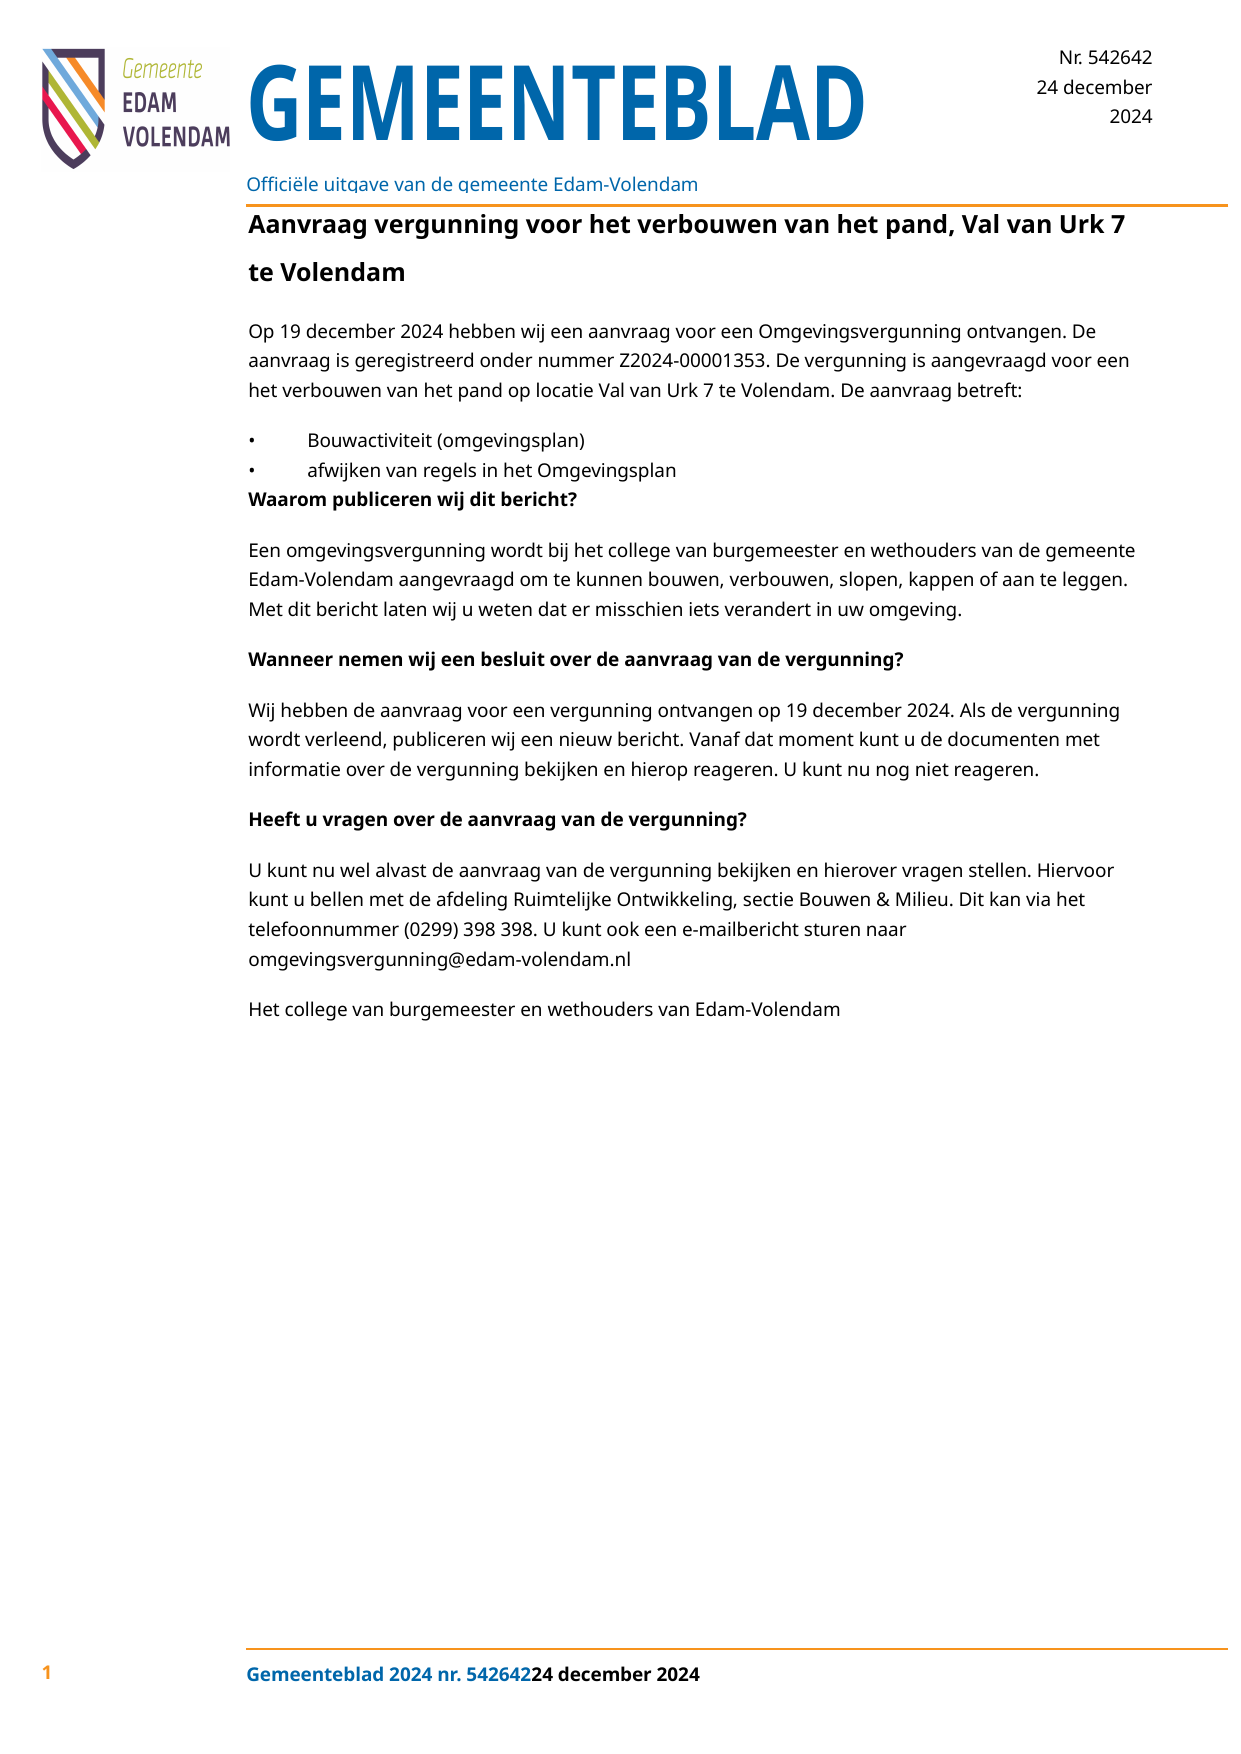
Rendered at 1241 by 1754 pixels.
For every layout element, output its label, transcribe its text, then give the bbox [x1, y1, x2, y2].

text Wanneer nemen wij een besluit over de aanvraag van de vergunning? [248, 647, 1152, 672]
list Bouwactiviteit (omgevingsplan) [248, 427, 1152, 453]
text Heeft u vragen over de aanvraag van de vergunning? [248, 807, 1152, 832]
text Een omgevingsvergunning wordt bij het college van burgemeester en wethouders van de gemeente Edam-Volendam aangevraagd om te kunnen bouwen, verbouwen, slopen, kappen of aan te leggen. Met dit bericht laten wij u weten dat er misschien iets verandert in uw omgeving. [248, 537, 1152, 622]
text Het college van burgemeester en wethouders van Edam-Volendam [248, 996, 1152, 1022]
list afwijken van regels in het Omgevingsplan [248, 457, 1152, 483]
text U kunt nu wel alvast de aanvraag van de vergunning bekijken en hierover vragen stellen. Hiervoor kunt u bellen met de afdeling Ruimtelijke Ontwikkeling, sectie Bouwen & Milieu. Dit kan via het telefoonnummer (0299) 398 398. U kunt ook een e-mailbericht sturen naar omgevingsvergunning@edam-volendam.nl [248, 857, 1152, 972]
text Aanvraag vergunning voor het verbouwen van het pand, Val van Urk 7 te Volendam [248, 207, 1152, 288]
picture [41, 47, 231, 172]
text Op 19 december 2024 hebben wij een aanvraag voor een Omgevingsvergunning ontvangen. De aanvraag is geregistreerd onder nummer Z2024-00001353. De vergunning is aangevraagd voor een het verbouwen van het pand op locatie Val van Urk 7 te Volendam. De aanvraag betreft: [248, 318, 1152, 403]
text Waarom publiceren wij dit bericht? [248, 487, 1152, 512]
text Wij hebben de aanvraag voor een vergunning ontvangen op 19 december 2024. Als de vergunning wordt verleend, publiceren wij een nieuw bericht. Vanaf dat moment kunt u de documenten met informatie over de vergunning bekijken en hierop reageren. U kunt nu nog niet reageren. [248, 697, 1152, 782]
